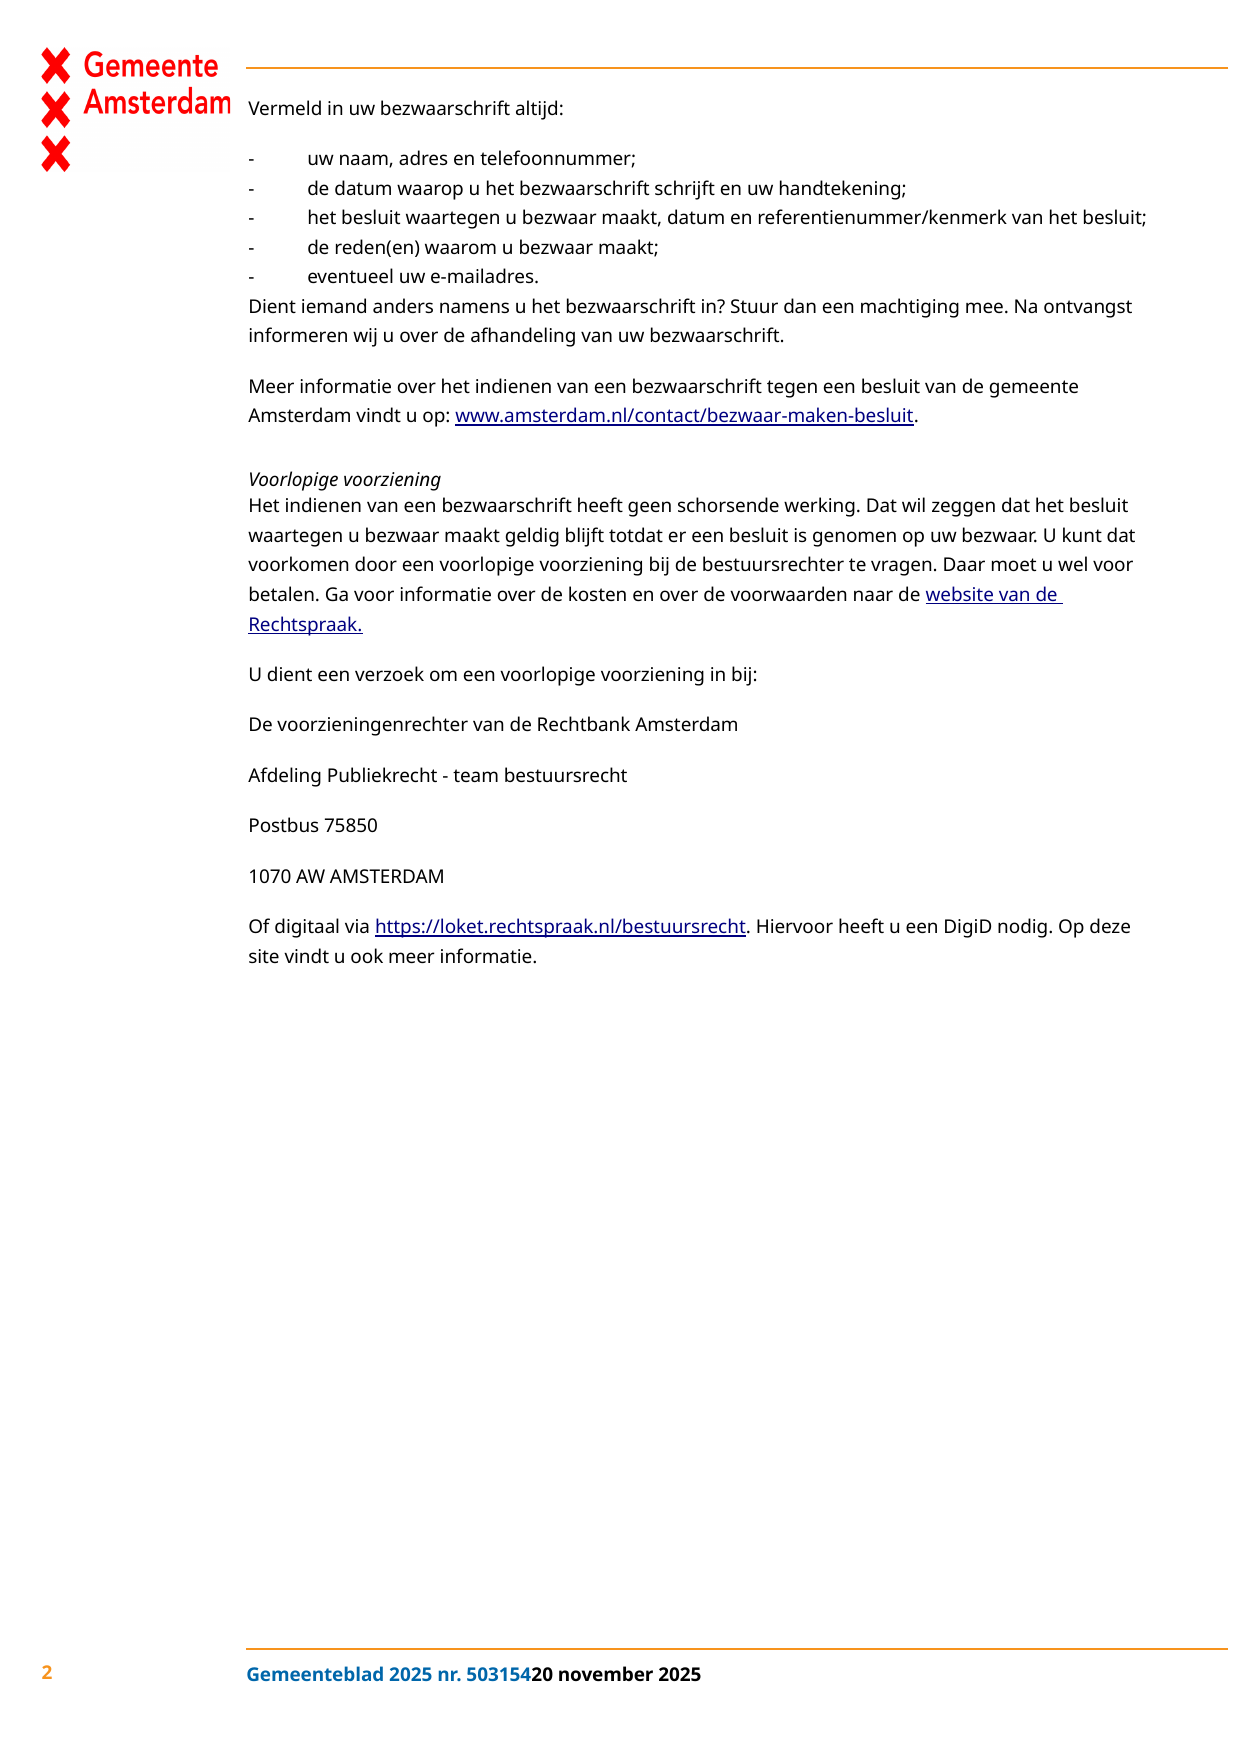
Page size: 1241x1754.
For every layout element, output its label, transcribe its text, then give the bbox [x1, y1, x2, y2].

list uw naam, adres en telefoonnummer; [248, 145, 1152, 171]
text U dient een verzoek om een voorlopige voorziening in bij: [248, 661, 1152, 687]
text Voorlopige voorziening [248, 467, 1152, 492]
text Het indienen van een bezwaarschrift heeft geen schorsende werking. Dat wil zeggen dat het besluit waartegen u bezwaar maakt geldig blijft totdat er een besluit is genomen op uw bezwaar. U kunt dat voorkomen door een voorlopige voorziening bij de bestuursrechter te vragen. Daar moet u wel voor betalen. Ga voor informatie over de kosten en over de voorwaarden naar de website van de Rechtspraak. [248, 492, 1152, 636]
text Of digitaal via https://loket.rechtspraak.nl/bestuursrecht. Hiervoor heeft u een DigiD nodig. Op deze site vindt u ook meer informatie. [248, 913, 1152, 968]
list het besluit waartegen u bezwaar maakt, datum en referentienummer/kenmerk van het besluit; [248, 204, 1152, 230]
list eventueel uw e-mailadres. [248, 263, 1152, 289]
text Postbus 75850 [248, 812, 1152, 838]
text 1070 AW AMSTERDAM [248, 863, 1152, 888]
text Afdeling Publiekrecht - team bestuursrecht [248, 762, 1152, 788]
picture [41, 47, 231, 172]
list de reden(en) waarom u bezwaar maakt; [248, 234, 1152, 260]
list de datum waarop u het bezwaarschrift schrijft en uw handtekening; [248, 175, 1152, 201]
text Meer informatie over het indienen van een bezwaarschrift tegen een besluit van de gemeente Amsterdam vindt u op: www.amsterdam.nl/contact/bezwaar-maken-besluit. [248, 373, 1152, 428]
text De voorzieningenrechter van de Rechtbank Amsterdam [248, 712, 1152, 737]
text Dient iemand anders namens u het bezwaarschrift in? Stuur dan een machtiging mee. Na ontvangst informeren wij u over de afhandeling van uw bezwaarschrift. [248, 293, 1152, 348]
text Vermeld in uw bezwaarschrift altijd: [248, 95, 1152, 121]
